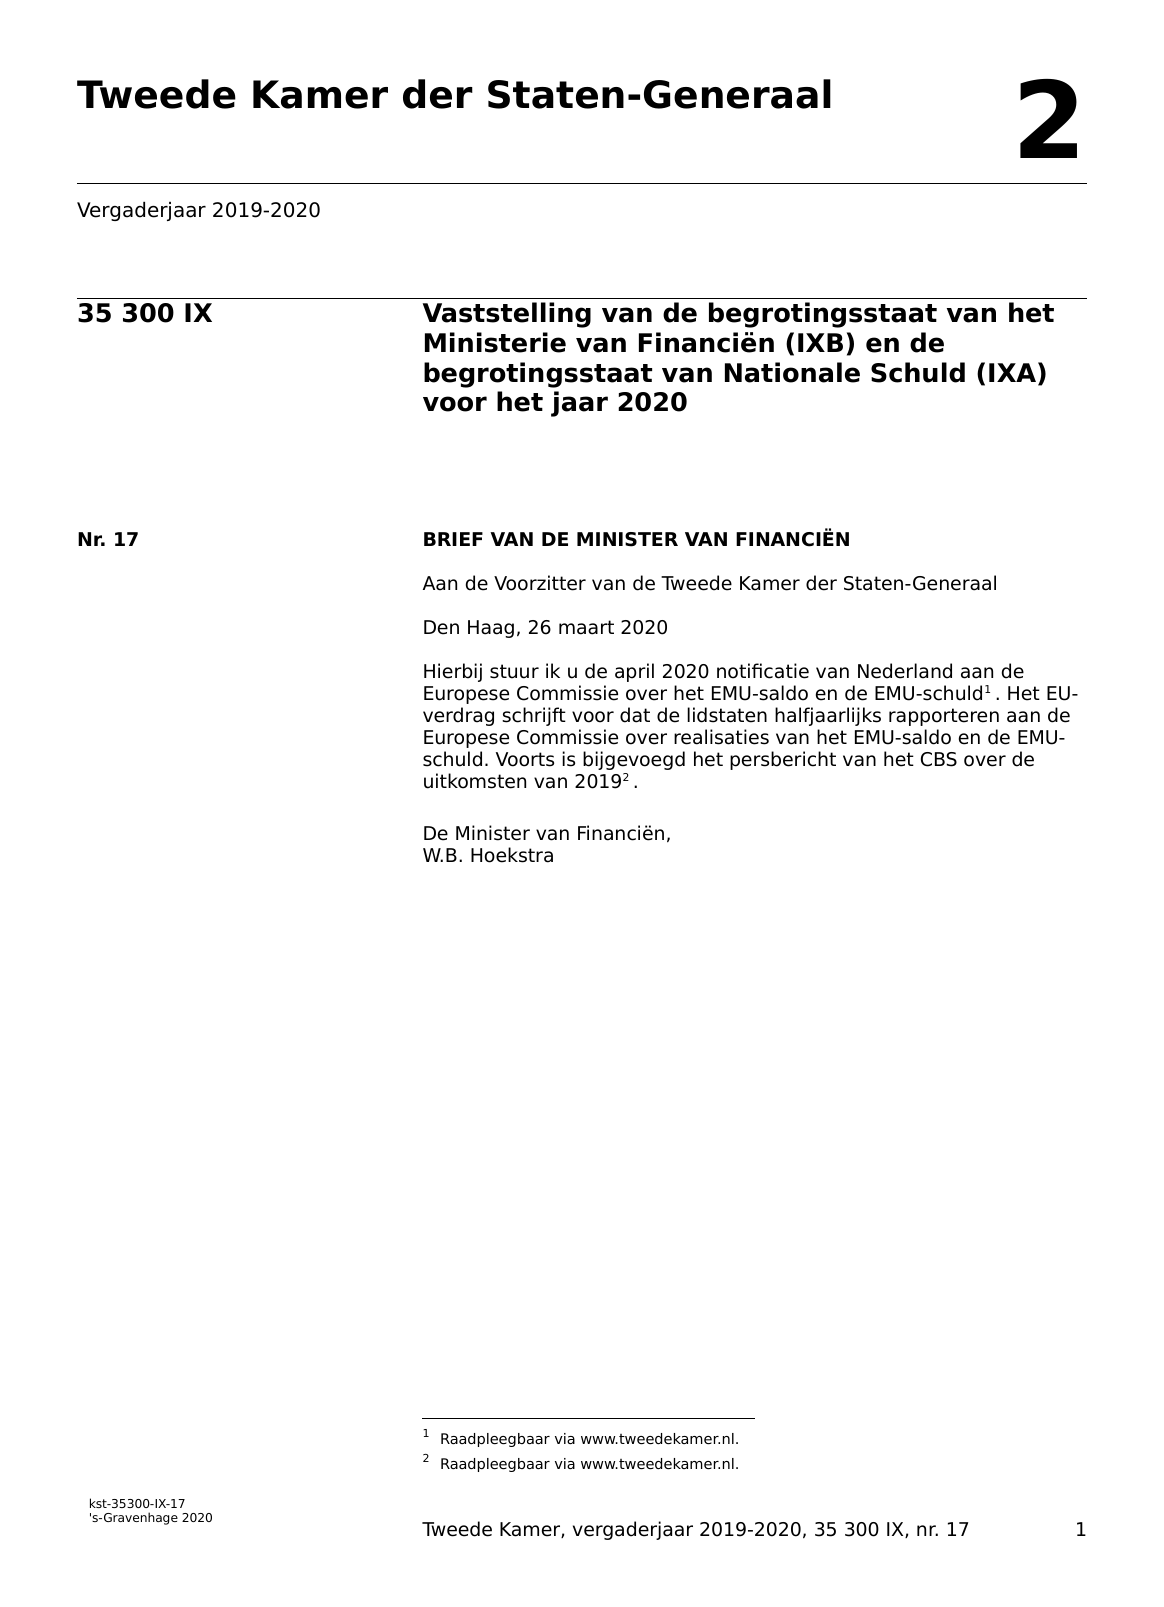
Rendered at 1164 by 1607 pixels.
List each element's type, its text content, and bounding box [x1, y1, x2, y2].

text Aan de Voorzitter van de Tweede Kamer der Staten-Generaal [422, 573, 1087, 595]
text kst-35300-IX-17 [88, 1497, 323, 1511]
subtitle Nr. 17 BRIEF VAN DE MINISTER VAN FINANCIËN [77, 529, 1087, 551]
subtitle 35 300 IX Vaststelling van de begrotingsstaat van het Ministerie van Financiën (IXB) en de begrotingsstaat van Nationale Schuld (IXA) voor het jaar 2020 [77, 299, 1087, 418]
text Den Haag, 26 maart 2020 [422, 617, 1087, 639]
table_cell Vergaderjaar 2019-2020 [77, 184, 1087, 298]
text Hierbij stuur ik u de april 2020 notificatie van Nederland aan de Europese Commissie over het EMU-saldo en de EMU-schuld. Het EU-verdrag schrijft voor dat de lidstaten halfjaarlijks rapporteren aan de Europese Commissie over realisaties van het EMU-saldo en de EMU-schuld. Voorts is bijgevoegd het persbericht van het CBS over de uitkomsten van 2019. [422, 661, 1087, 793]
text Raadpleegbaar via www.tweedekamer.nl. [422, 1427, 1087, 1449]
text De Minister van Financiën, W.B. Hoekstra [422, 823, 1087, 867]
text Raadpleegbaar via www.tweedekamer.nl. [422, 1452, 1087, 1474]
table_header 2 [886, 59, 1087, 183]
table_header Tweede Kamer der Staten-Generaal [77, 59, 886, 183]
text 's-Gravenhage 2020 [88, 1511, 323, 1525]
